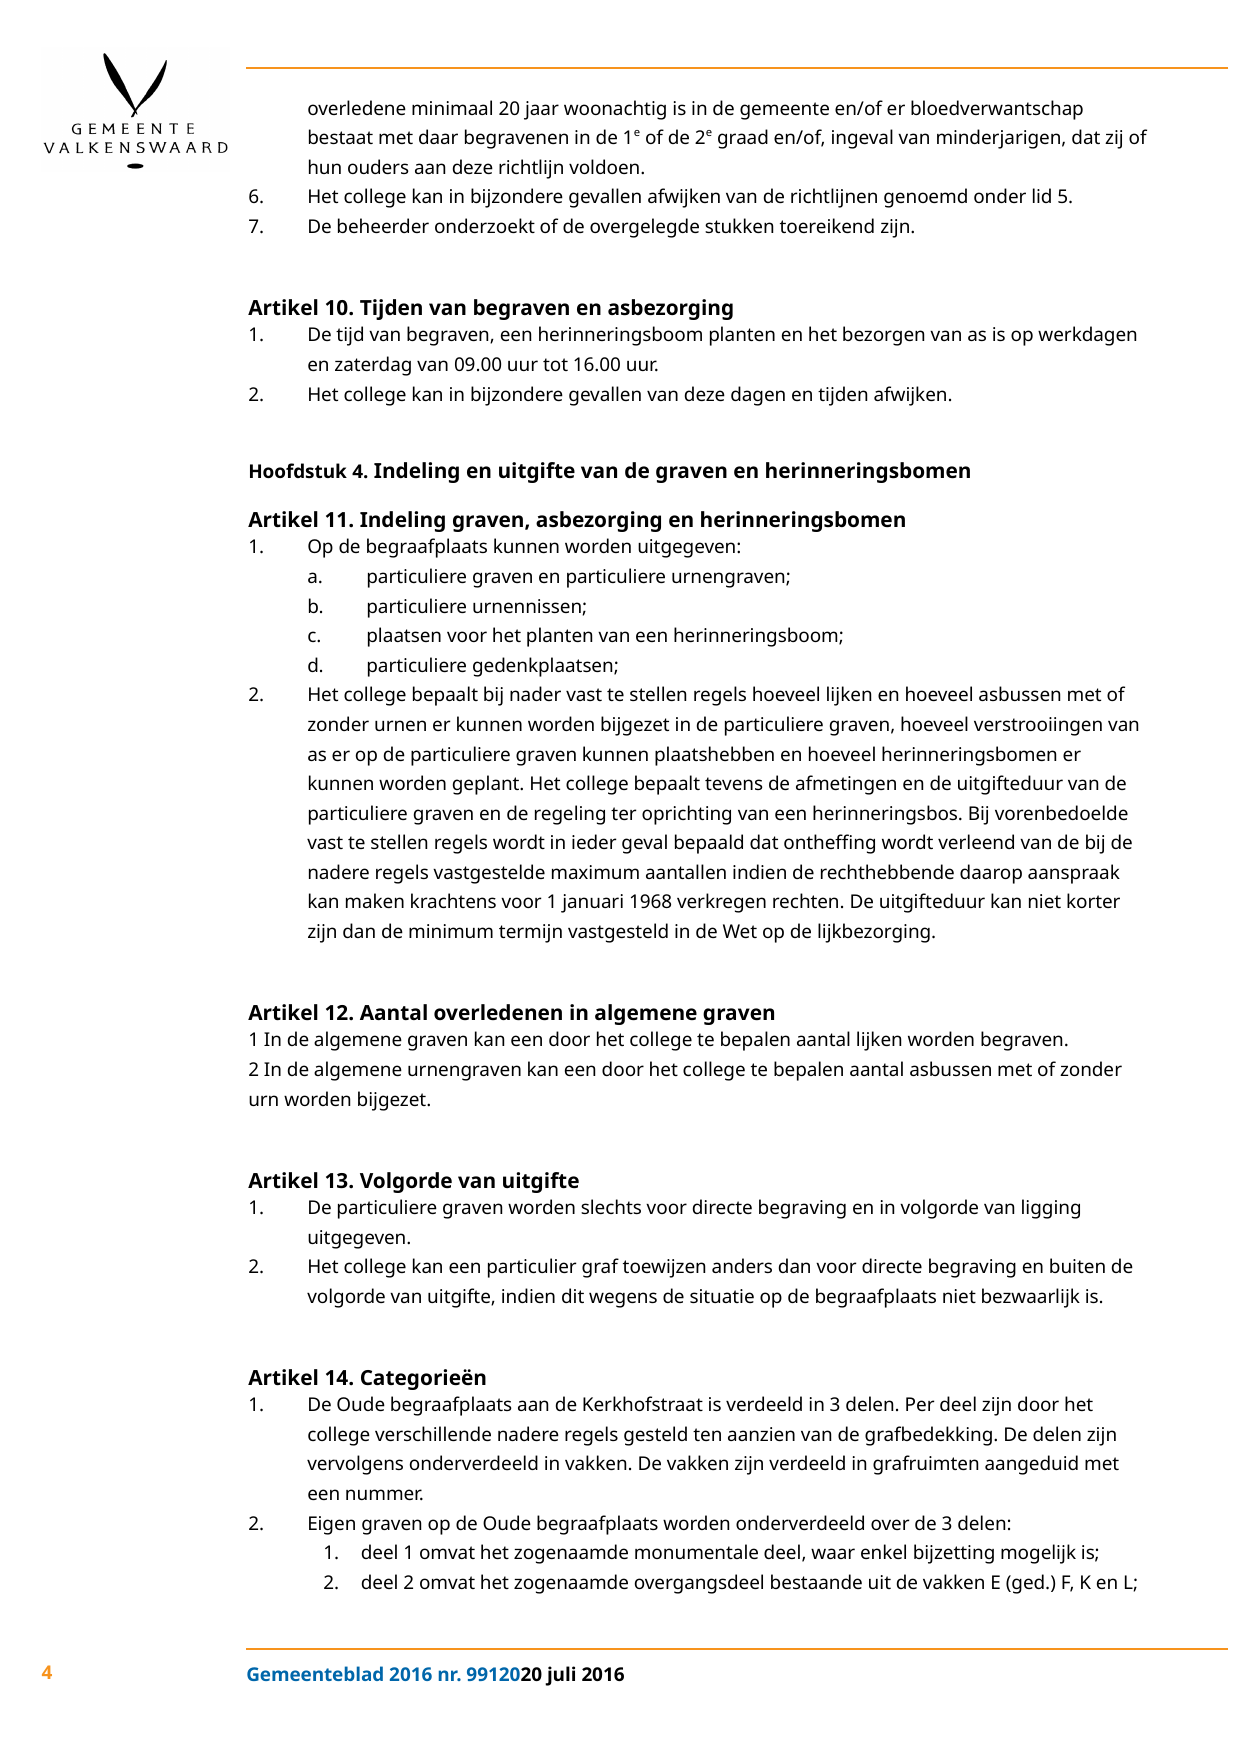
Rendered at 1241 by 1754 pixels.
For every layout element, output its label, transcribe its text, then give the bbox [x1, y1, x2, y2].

list particuliere graven en particuliere urnengraven; [307, 563, 1152, 589]
list De tijd van begraven, een herinneringsboom planten en het bezorgen van as is op werkdagen en zaterdag van 09.00 uur tot 16.00 uur. [248, 322, 1152, 377]
list deel 1 omvat het zogenaamde monumentale deel, waar enkel bijzetting mogelijk is; [323, 1539, 1152, 1565]
text Hoofdstuk 4. Indeling en uitgifte van de graven en herinneringsbomen [248, 456, 1152, 484]
text Artikel 12. Aantal overledenen in algemene graven [248, 998, 1152, 1027]
list Eigen graven op de Oude begraafplaats worden onderverdeeld over de 3 delen: [248, 1510, 1152, 1536]
list Het college bepaalt bij nader vast te stellen regels hoeveel lijken en hoeveel asbussen met of zonder urnen er kunnen worden bijgezet in de particuliere graven, hoeveel verstrooiingen van as er op de particuliere graven kunnen plaatshebben en hoeveel herinneringsbomen er kunnen worden geplant. Het college bepaalt tevens de afmetingen en de uitgifteduur van de particuliere graven en de regeling ter oprichting van een herinneringsbos. Bij vorenbedoelde vast te stellen regels wordt in ieder geval bepaald dat ontheffing wordt verleend van de bij de nadere regels vastgestelde maximum aantallen indien de rechthebbende daarop aanspraak kan maken krachtens voor 1 januari 1968 verkregen rechten. De uitgifteduur kan niet korter zijn dan de minimum termijn vastgesteld in de Wet op de lijkbezorging. [248, 682, 1152, 944]
list De Oude begraafplaats aan de Kerkhofstraat is verdeeld in 3 delen. Per deel zijn door het college verschillende nadere regels gesteld ten aanzien van de grafbedekking. De delen zijn vervolgens onderverdeeld in vakken. De vakken zijn verdeeld in grafruimten aangeduid met een nummer. [248, 1391, 1152, 1506]
list overledene minimaal 20 jaar woonachtig is in de gemeente en/of er bloedverwantschap bestaat met daar begravenen in de 1e of de 2e graad en/of, ingeval van minderjarigen, dat zij of hun ouders aan deze richtlijn voldoen. [248, 95, 1152, 180]
text 1 In de algemene graven kan een door het college te bepalen aantal lijken worden begraven. [248, 1027, 1152, 1052]
list Het college kan in bijzondere gevallen afwijken van de richtlijnen genoemd onder lid 5. [248, 183, 1152, 209]
list Het college kan in bijzondere gevallen van deze dagen en tijden afwijken. [248, 381, 1152, 406]
list deel 2 omvat het zogenaamde overgangsdeel bestaande uit de vakken E (ged.) F, K en L; [323, 1569, 1152, 1595]
text Artikel 13. Volgorde van uitgifte [248, 1166, 1152, 1194]
list particuliere gedenkplaatsen; [307, 652, 1152, 678]
text 2 In de algemene urnengraven kan een door het college te bepalen aantal asbussen met of zonder urn worden bijgezet. [248, 1056, 1152, 1112]
list Het college kan een particulier graf toewijzen anders dan voor directe begraving en buiten de volgorde van uitgifte, indien dit wegens de situatie op de begraafplaats niet bezwaarlijk is. [248, 1253, 1152, 1309]
list plaatsen voor het planten van een herinneringsboom; [307, 622, 1152, 648]
list De particuliere graven worden slechts voor directe begraving en in volgorde van ligging uitgegeven. [248, 1194, 1152, 1249]
text Artikel 10. Tijden van begraven en asbezorging [248, 293, 1152, 322]
list De beheerder onderzoekt of de overgelegde stukken toereikend zijn. [248, 213, 1152, 239]
list Op de begraafplaats kunnen worden uitgegeven: [248, 534, 1152, 559]
text Artikel 11. Indeling graven, asbezorging en herinneringsbomen [248, 505, 1152, 534]
list particuliere urnennissen; [307, 593, 1152, 618]
picture [41, 47, 231, 172]
text Artikel 14. Categorieën [248, 1363, 1152, 1391]
